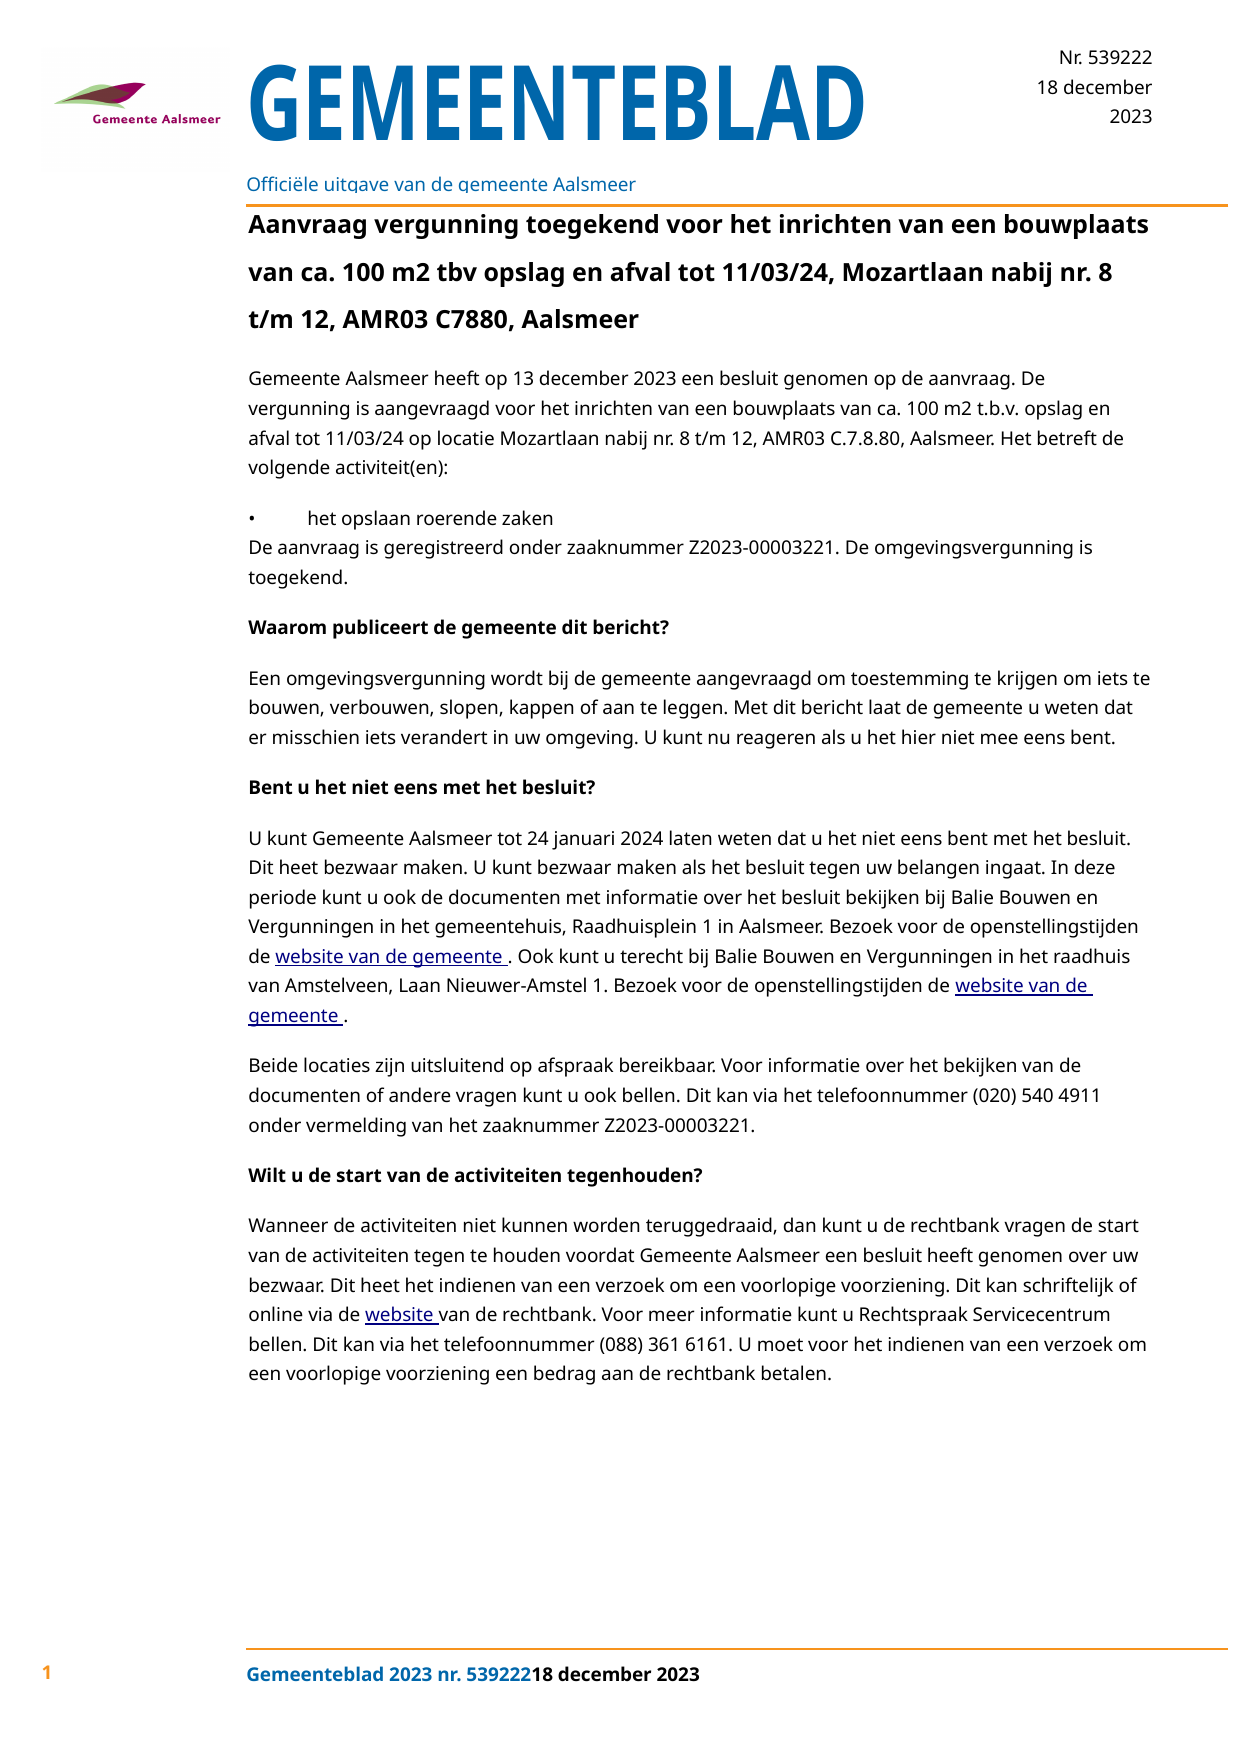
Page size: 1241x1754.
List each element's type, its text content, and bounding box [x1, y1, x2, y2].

text U kunt Gemeente Aalsmeer tot 24 januari 2024 laten weten dat u het niet eens bent met het besluit. Dit heet bezwaar maken. U kunt bezwaar maken als het besluit tegen uw belangen ingaat. In deze periode kunt u ook de documenten met informatie over het besluit bekijken bij Balie Bouwen en Vergunningen in het gemeentehuis, Raadhuisplein 1 in Aalsmeer. Bezoek voor de openstellingstijden de website van de gemeente . Ook kunt u terecht bij Balie Bouwen en Vergunningen in het raadhuis van Amstelveen, Laan Nieuwer-Amstel 1. Bezoek voor de openstellingstijden de website van de gemeente . [248, 825, 1152, 1028]
text De aanvraag is geregistreerd onder zaaknummer Z2023-00003221. De omgevingsvergunning is toegekend. [248, 534, 1152, 589]
list het opslaan roerende zaken [248, 505, 1152, 530]
text Waarom publiceert de gemeente dit bericht? [248, 614, 1152, 640]
text Aanvraag vergunning toegekend voor het inrichten van een bouwplaats van ca. 100 m2 tbv opslag en afval tot 11/03/24, Mozartlaan nabij nr. 8 t/m 12, AMR03 C7880, Aalsmeer [248, 207, 1152, 336]
text Wanneer de activiteiten niet kunnen worden teruggedraaid, dan kunt u de rechtbank vragen de start van de activiteiten tegen te houden voordat Gemeente Aalsmeer een besluit heeft genomen over uw bezwaar. Dit heet het indienen van een verzoek om een voorlopige voorziening. Dit kan schriftelijk of online via de website van de rechtbank. Voor meer informatie kunt u Rechtspraak Servicecentrum bellen. Dit kan via het telefoonnummer (088) 361 6161. U moet voor het indienen van een verzoek om een voorlopige voorziening een bedrag aan de rechtbank betalen. [248, 1213, 1152, 1386]
text Bent u het niet eens met het besluit? [248, 774, 1152, 800]
picture [41, 47, 231, 172]
text Een omgevingsvergunning wordt bij de gemeente aangevraagd om toestemming te krijgen om iets te bouwen, verbouwen, slopen, kappen of aan te leggen. Met dit bericht laat de gemeente u weten dat er misschien iets verandert in uw omgeving. U kunt nu reageren als u het hier niet mee eens bent. [248, 665, 1152, 749]
text Beide locaties zijn uitsluitend op afspraak bereikbaar. Voor informatie over het bekijken van de documenten of andere vragen kunt u ook bellen. Dit kan via het telefoonnummer (020) 540 4911 onder vermelding van het zaaknummer Z2023-00003221. [248, 1053, 1152, 1137]
text Wilt u de start van de activiteiten tegenhouden? [248, 1162, 1152, 1188]
text Gemeente Aalsmeer heeft op 13 december 2023 een besluit genomen op de aanvraag. De vergunning is aangevraagd voor het inrichten van een bouwplaats van ca. 100 m2 t.b.v. opslag en afval tot 11/03/24 op locatie Mozartlaan nabij nr. 8 t/m 12, AMR03 C.7.8.80, Aalsmeer. Het betreft de volgende activiteit(en): [248, 366, 1152, 480]
